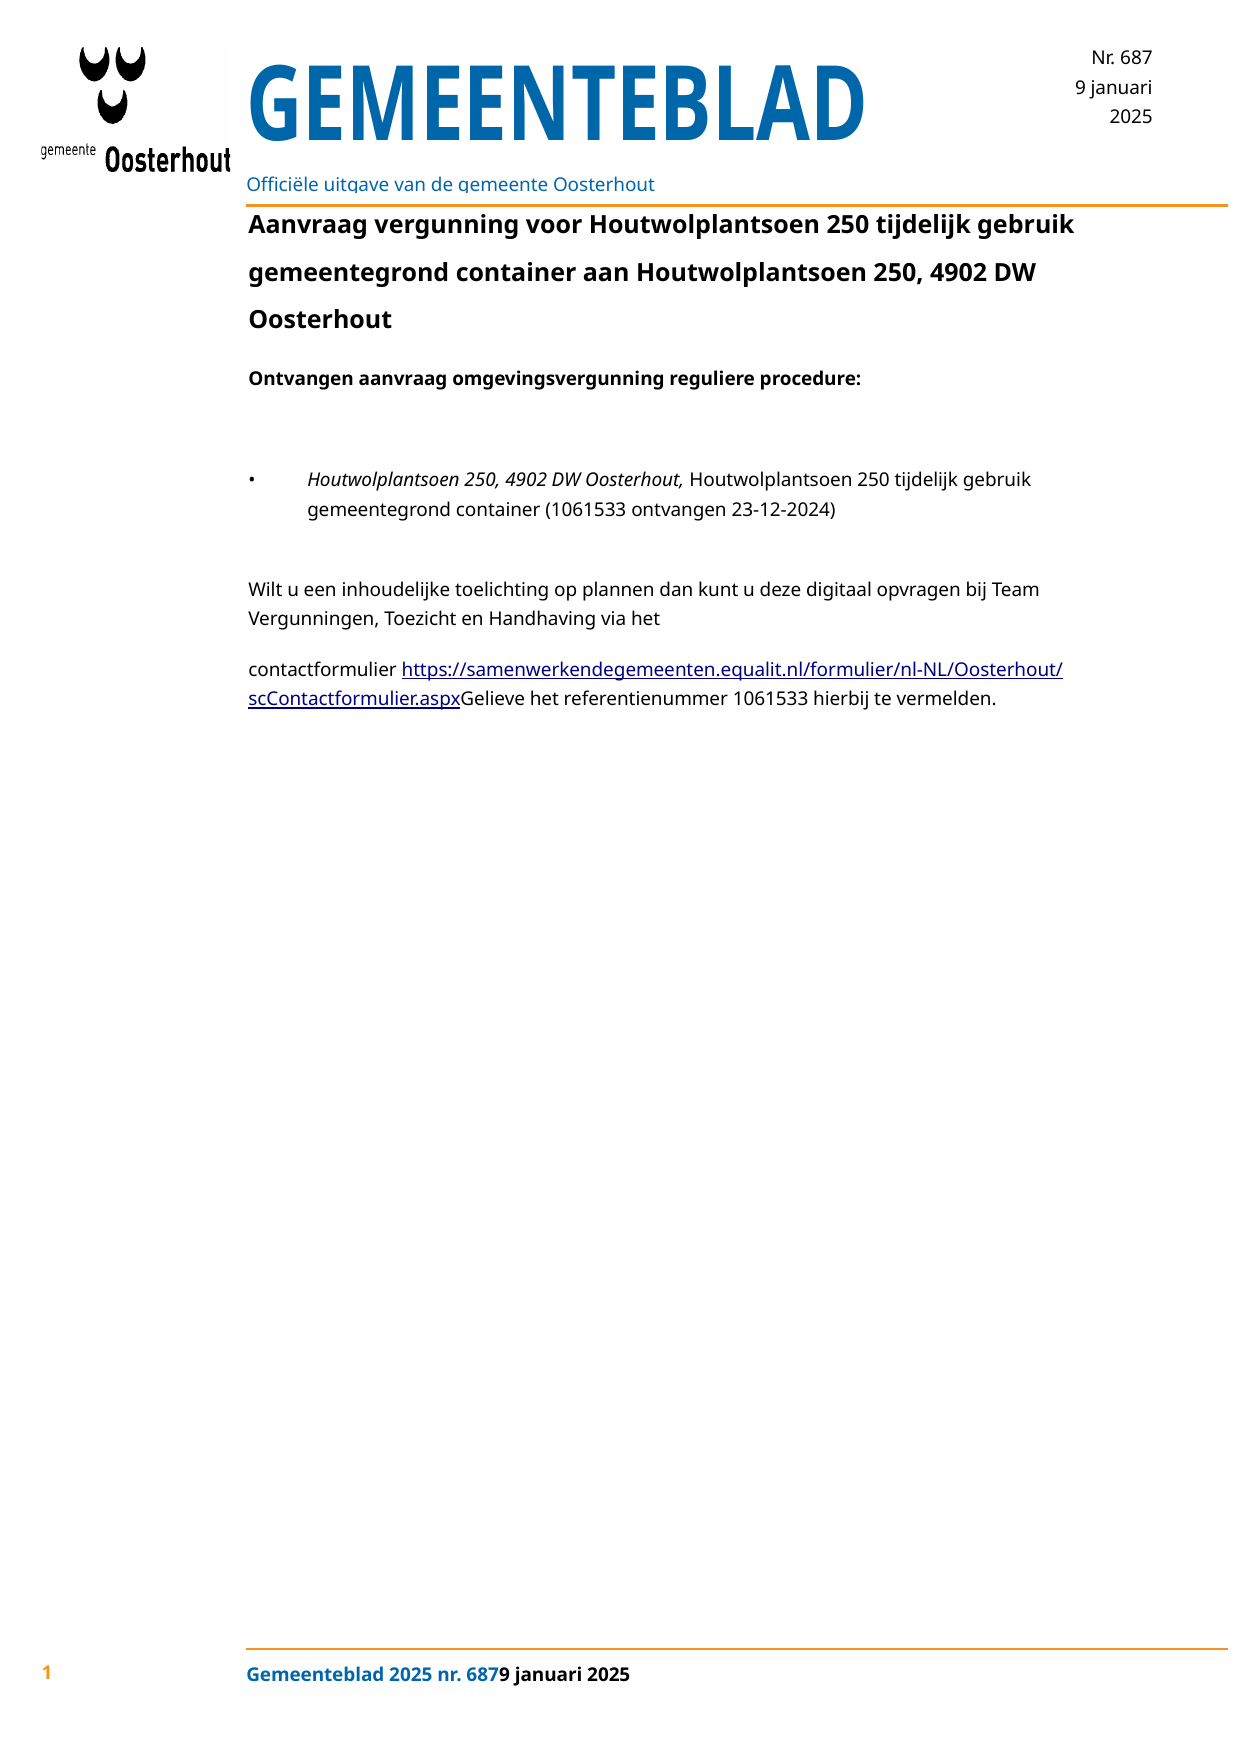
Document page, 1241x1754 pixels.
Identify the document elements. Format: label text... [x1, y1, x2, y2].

list Houtwolplantsoen 250, 4902 DW Oosterhout, Houtwolplantsoen 250 tijdelijk gebruik gemeentegrond container (1061533 ontvangen 23-12-2024) [248, 466, 1152, 522]
text contactformulier https://samenwerkendegemeenten.equalit.nl/formulier/nl-NL/Oosterhout/scContactformulier.aspxGelieve het referentienummer 1061533 hierbij te vermelden. [248, 656, 1152, 711]
text Ontvangen aanvraag omgevingsvergunning reguliere procedure: [248, 366, 1152, 391]
picture [41, 47, 231, 172]
text Wilt u een inhoudelijke toelichting op plannen dan kunt u deze digitaal opvragen bij Team Vergunningen, Toezicht en Handhaving via het [248, 576, 1152, 631]
text Aanvraag vergunning voor Houtwolplantsoen 250 tijdelijk gebruik gemeentegrond container aan Houtwolplantsoen 250, 4902 DW Oosterhout [248, 207, 1152, 336]
